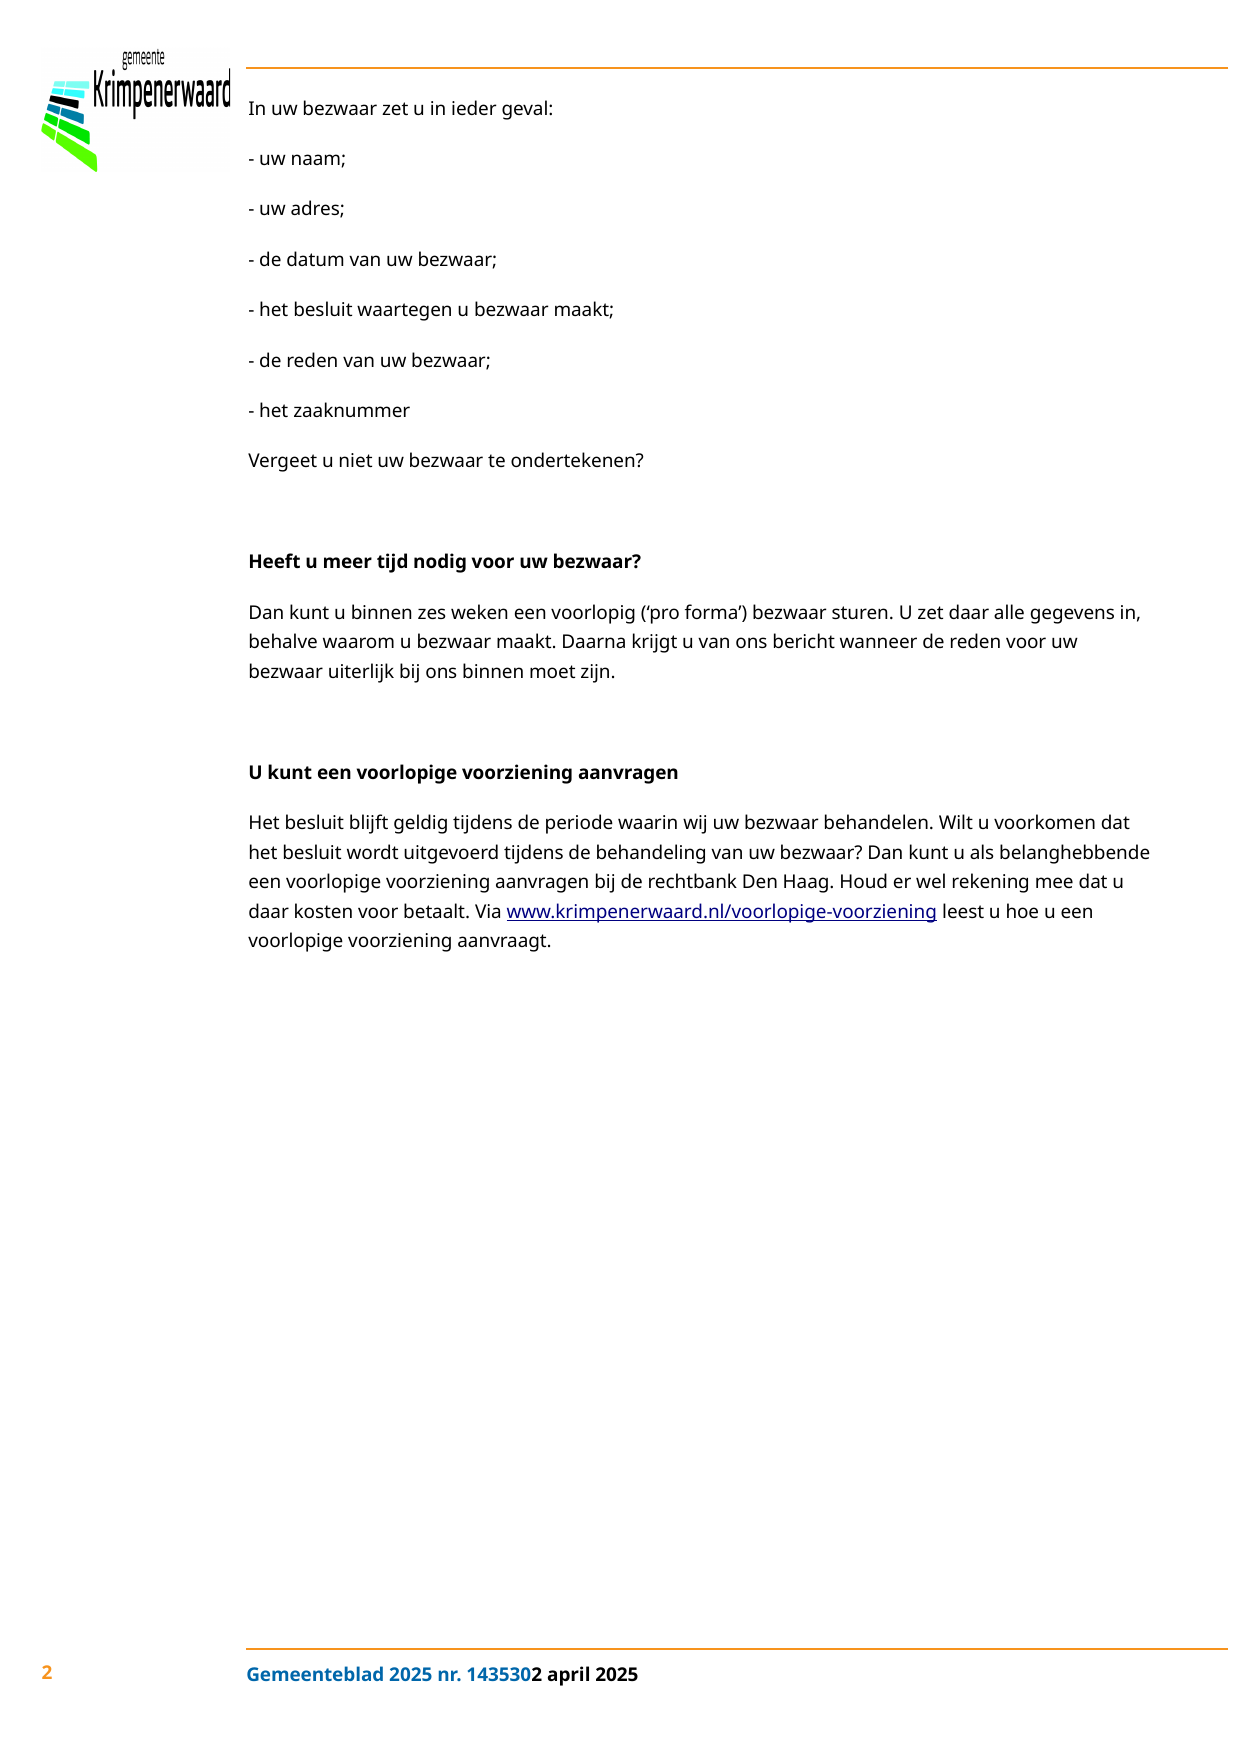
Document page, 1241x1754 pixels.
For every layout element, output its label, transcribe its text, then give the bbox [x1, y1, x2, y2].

text - de datum van uw bezwaar; [248, 246, 1152, 272]
text - uw adres; [248, 196, 1152, 221]
text - het besluit waartegen u bezwaar maakt; [248, 296, 1152, 322]
text Heeft u meer tijd nodig voor uw bezwaar? [248, 548, 1152, 574]
picture [41, 47, 231, 172]
text - uw naam; [248, 145, 1152, 171]
text U kunt een voorlopige voorziening aanvragen [248, 759, 1152, 785]
text Dan kunt u binnen zes weken een voorlopig (‘pro forma’) bezwaar sturen. U zet daar alle gegevens in, behalve waarom u bezwaar maakt. Daarna krijgt u van ons bericht wanneer de reden voor uw bezwaar uiterlijk bij ons binnen moet zijn. [248, 599, 1152, 684]
text Vergeet u niet uw bezwaar te ondertekenen? [248, 448, 1152, 473]
text In uw bezwaar zet u in ieder geval: [248, 95, 1152, 121]
text Het besluit blijft geldig tijdens de periode waarin wij uw bezwaar behandelen. Wilt u voorkomen dat het besluit wordt uitgevoerd tijdens de behandeling van uw bezwaar? Dan kunt u als belanghebbende een voorlopige voorziening aanvragen bij de rechtbank Den Haag. Houd er wel rekening mee dat u daar kosten voor betaalt. Via www.krimpenerwaard.nl/voorlopige-voorziening leest u hoe u een voorlopige voorziening aanvraagt. [248, 809, 1152, 953]
text - de reden van uw bezwaar; [248, 347, 1152, 373]
text - het zaaknummer [248, 397, 1152, 423]
